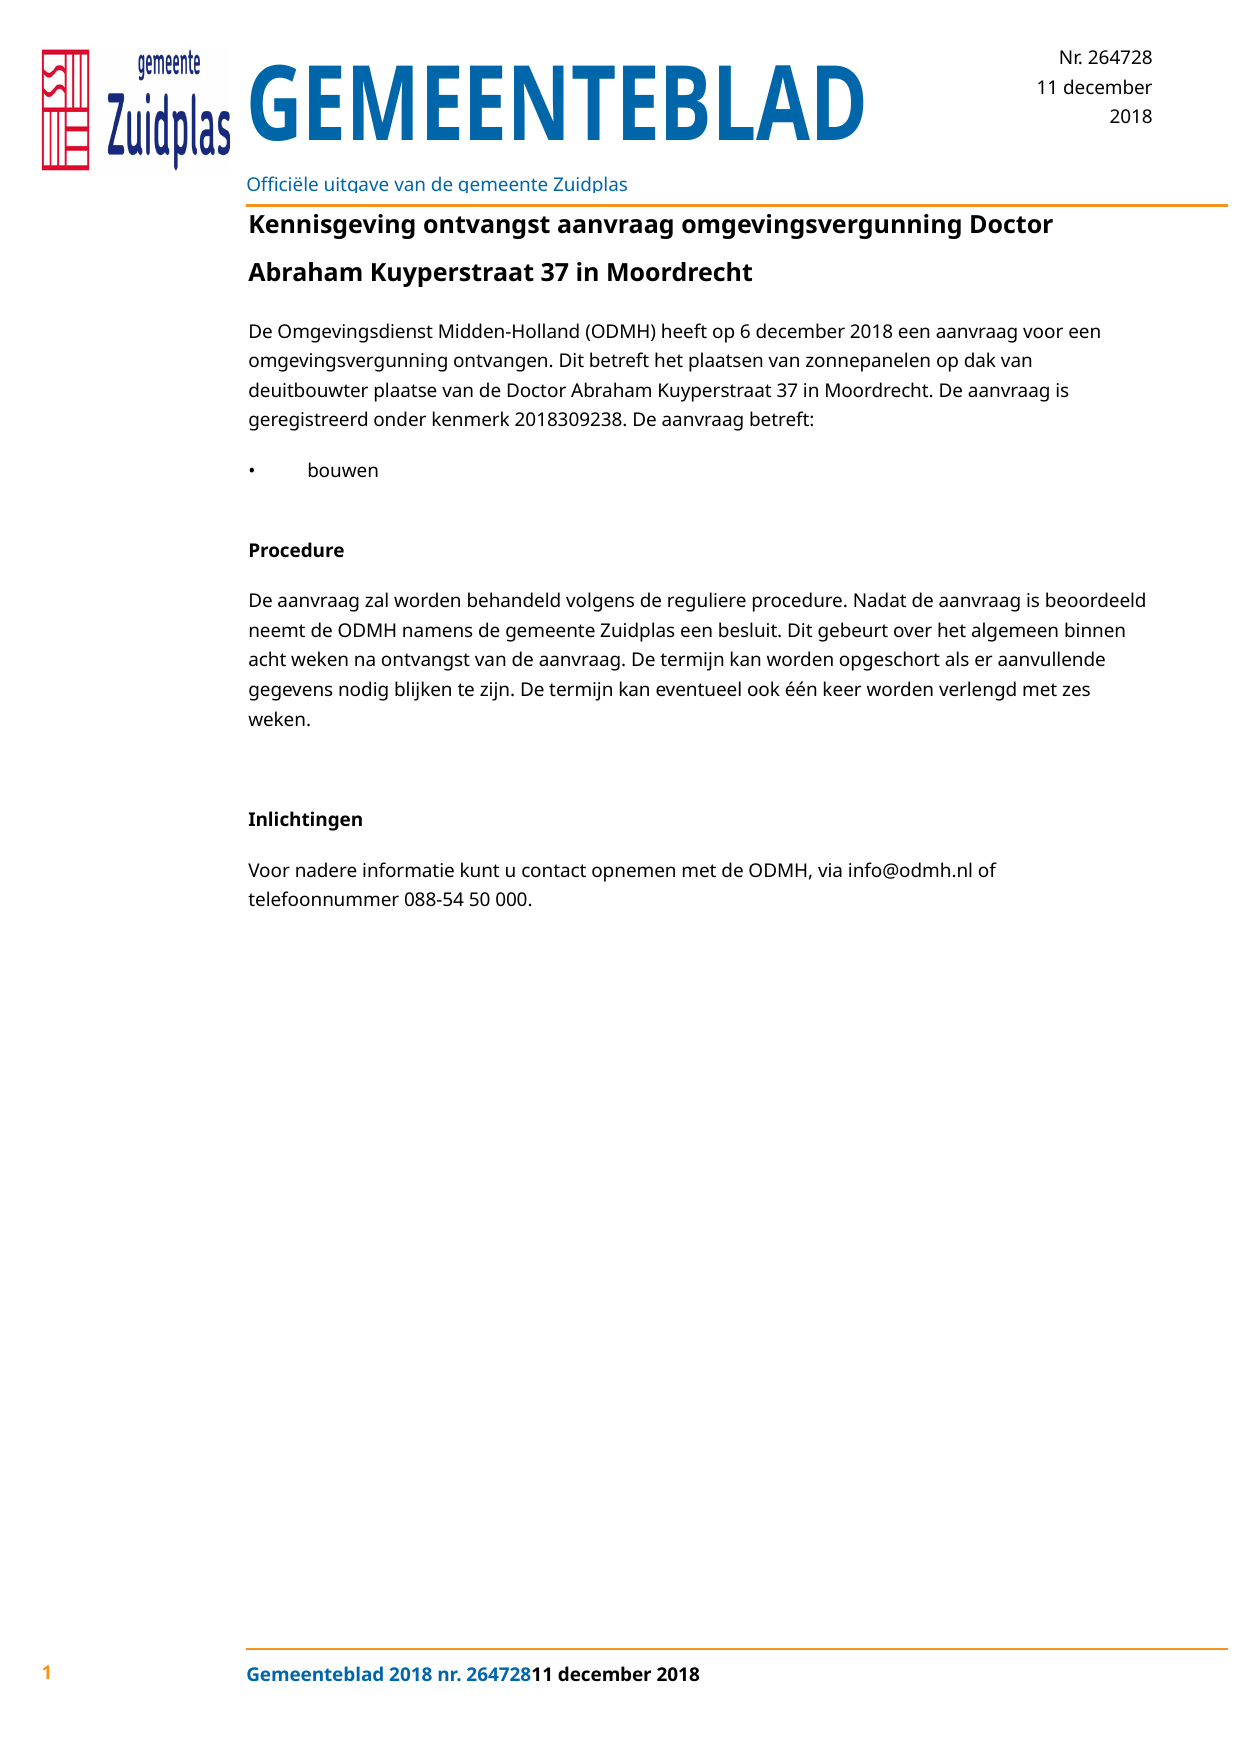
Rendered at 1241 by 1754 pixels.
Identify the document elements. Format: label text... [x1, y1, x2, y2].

list bouwen [248, 457, 1152, 483]
text De aanvraag zal worden behandeld volgens de reguliere procedure. Nadat de aanvraag is beoordeeld neemt de ODMH namens de gemeente Zuidplas een besluit. Dit gebeurt over het algemeen binnen acht weken na ontvangst van de aanvraag. De termijn kan worden opgeschort als er aanvullende gegevens nodig blijken te zijn. De termijn kan eventueel ook één keer worden verlengd met zes weken. [248, 587, 1152, 732]
text De Omgevingsdienst Midden-Holland (ODMH) heeft op 6 december 2018 een aanvraag voor een omgevingsvergunning ontvangen. Dit betreft het plaatsen van zonnepanelen op dak van deuitbouwter plaatse van de Doctor Abraham Kuyperstraat 37 in Moordrecht. De aanvraag is geregistreerd onder kenmerk 2018309238. De aanvraag betreft: [248, 318, 1152, 432]
text Voor nadere informatie kunt u contact opnemen met de ODMH, via info@odmh.nl of telefoonnummer 088-54 50 000. [248, 857, 1152, 912]
text Inlichtingen [248, 807, 1152, 832]
text Procedure [248, 537, 1152, 563]
picture [41, 47, 231, 172]
text Kennisgeving ontvangst aanvraag omgevingsvergunning Doctor Abraham Kuyperstraat 37 in Moordrecht [248, 207, 1152, 288]
